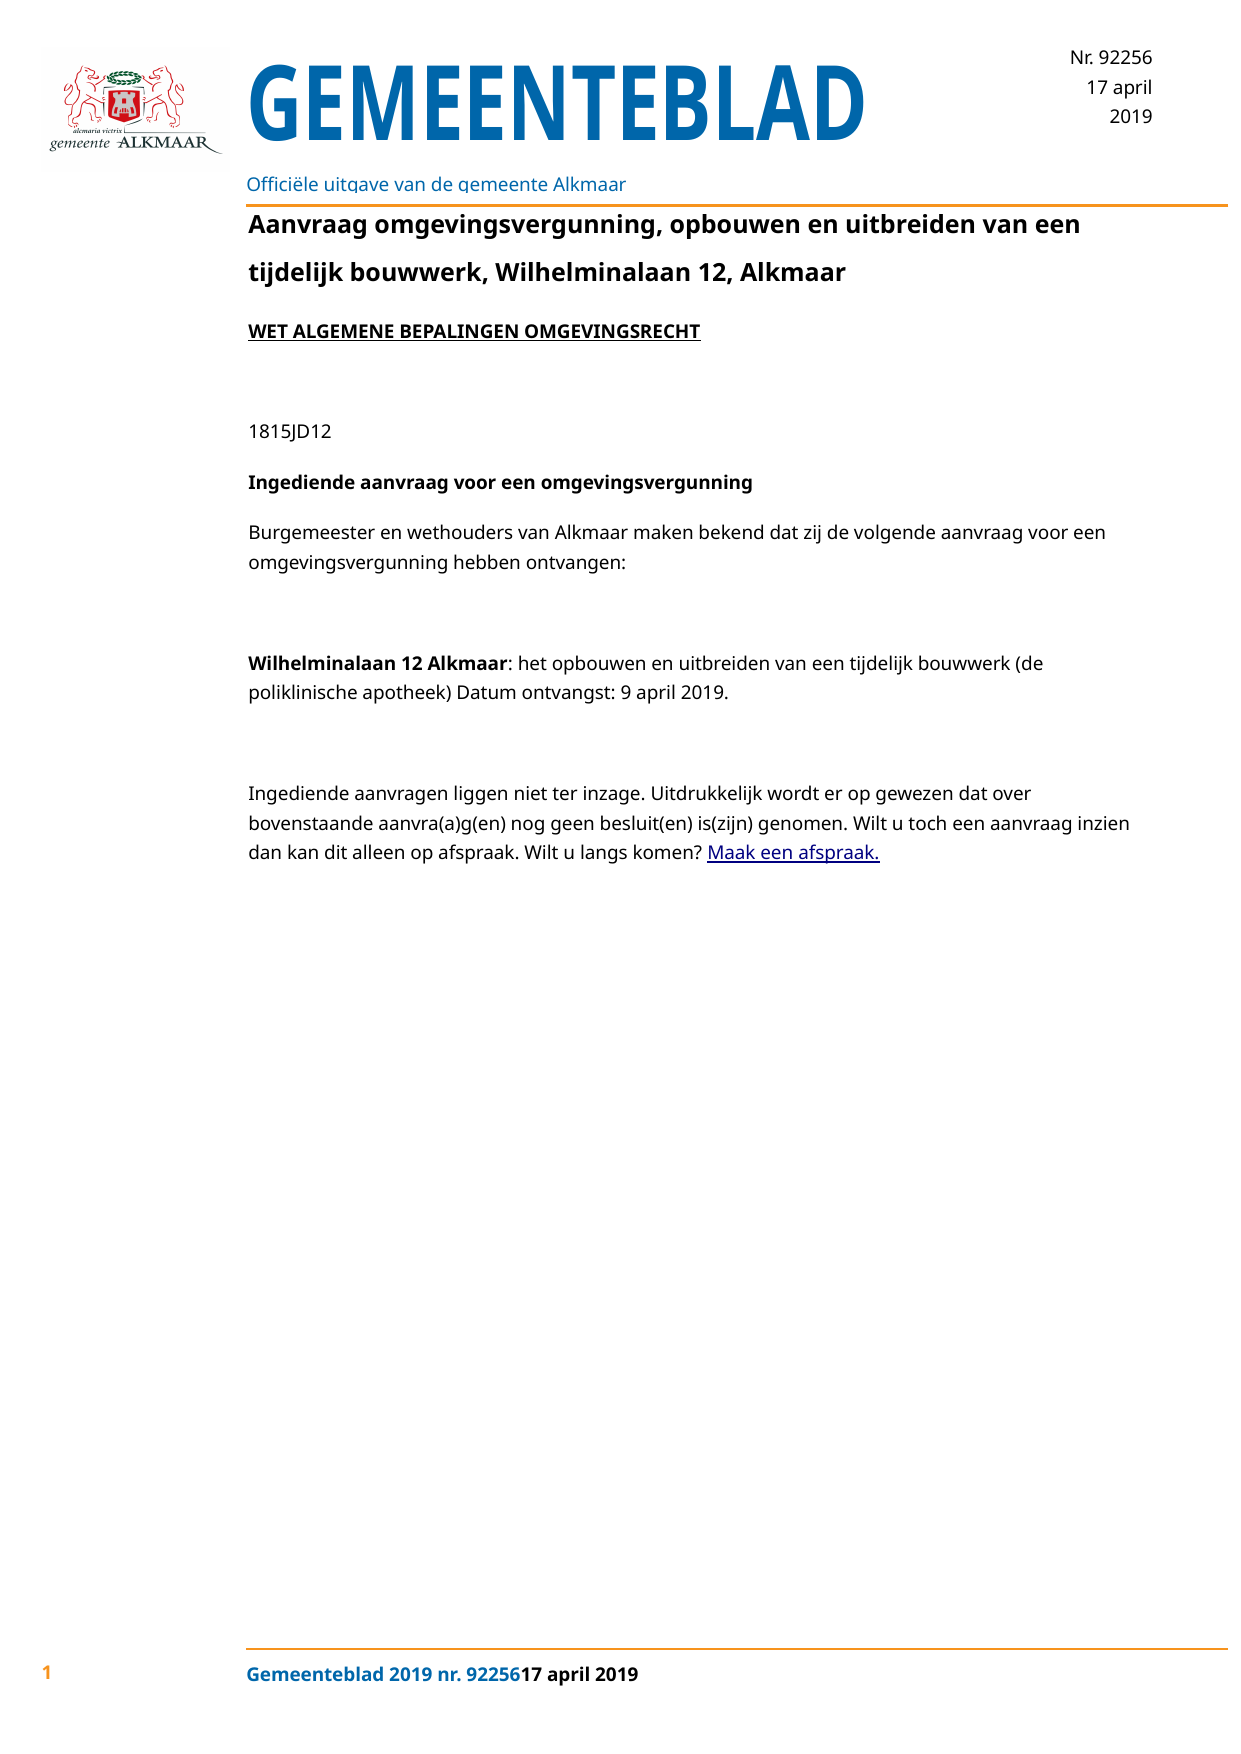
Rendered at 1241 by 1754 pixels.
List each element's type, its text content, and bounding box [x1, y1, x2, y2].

text Ingediende aanvragen liggen niet ter inzage. Uitdrukkelijk wordt er op gewezen dat over bovenstaande aanvra(a)g(en) nog geen besluit(en) is(zijn) genomen. Wilt u toch een aanvraag inzien dan kan dit alleen op afspraak. Wilt u langs komen? Maak een afspraak. [248, 780, 1152, 865]
text Wilhelminalaan 12 Alkmaar: het opbouwen en uitbreiden van een tijdelijk bouwwerk (de poliklinische apotheek) Datum ontvangst: 9 april 2019. [248, 650, 1152, 705]
text Burgemeester en wethouders van Alkmaar maken bekend dat zij de volgende aanvraag voor een omgevingsvergunning hebben ontvangen: [248, 519, 1152, 575]
text 1815JD12 [248, 419, 1152, 444]
text WET ALGEMENE BEPALINGEN OMGEVINGSRECHT [248, 318, 1152, 344]
text Aanvraag omgevingsvergunning, opbouwen en uitbreiden van een tijdelijk bouwwerk, Wilhelminalaan 12, Alkmaar [248, 207, 1152, 288]
text Ingediende aanvraag voor een omgevingsvergunning [248, 469, 1152, 495]
picture [41, 47, 231, 172]
